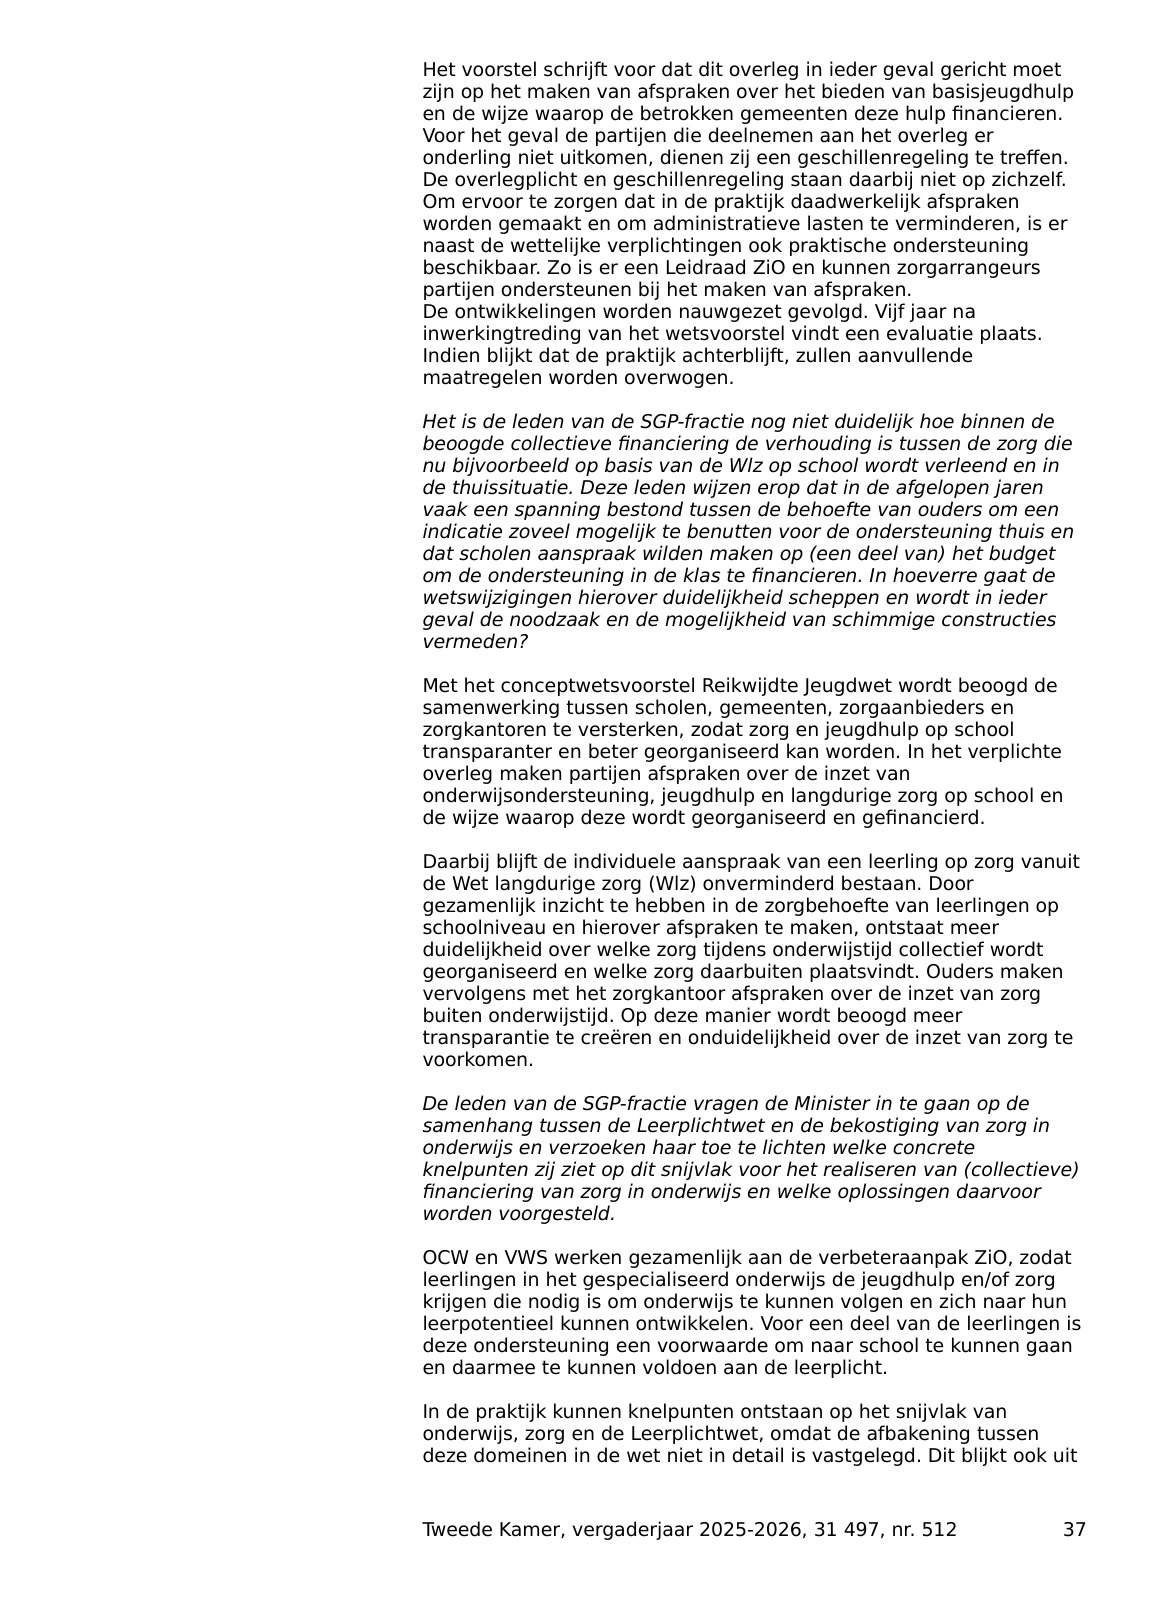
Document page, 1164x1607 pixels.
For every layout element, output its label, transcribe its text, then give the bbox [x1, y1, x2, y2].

text Met het conceptwetsvoorstel Reikwijdte Jeugdwet wordt beoogd de samenwerking tussen scholen, gemeenten, zorgaanbieders en zorgkantoren te versterken, zodat zorg en jeugdhulp op school transparanter en beter georganiseerd kan worden. In het verplichte overleg maken partijen afspraken over de inzet van onderwijsondersteuning, jeugdhulp en langdurige zorg op school en de wijze waarop deze wordt georganiseerd en gefinancierd. [422, 675, 1087, 829]
text De ontwikkelingen worden nauwgezet gevolgd. Vijf jaar na inwerkingtreding van het wetsvoorstel vindt een evaluatie plaats. Indien blijkt dat de praktijk achterblijft, zullen aanvullende maatregelen worden overwogen. [422, 301, 1087, 389]
text De leden van de SGP-fractie vragen de Minister in te gaan op de samenhang tussen de Leerplichtwet en de bekostiging van zorg in onderwijs en verzoeken haar toe te lichten welke concrete knelpunten zij ziet op dit snijvlak voor het realiseren van (collectieve) financiering van zorg in onderwijs en welke oplossingen daarvoor worden voorgesteld. [422, 1093, 1087, 1225]
text Het is de leden van de SGP-fractie nog niet duidelijk hoe binnen de beoogde collectieve financiering de verhouding is tussen de zorg die nu bijvoorbeeld op basis van de Wlz op school wordt verleend en in de thuissituatie. Deze leden wijzen erop dat in de afgelopen jaren vaak een spanning bestond tussen de behoefte van ouders om een indicatie zoveel mogelijk te benutten voor de ondersteuning thuis en dat scholen aanspraak wilden maken op (een deel van) het budget om de ondersteuning in de klas te financieren. In hoeverre gaat de wetswijzigingen hierover duidelijkheid scheppen en wordt in ieder geval de noodzaak en de mogelijkheid van schimmige constructies vermeden? [422, 411, 1087, 653]
text Daarbij blijft de individuele aanspraak van een leerling op zorg vanuit de Wet langdurige zorg (Wlz) onverminderd bestaan. Door gezamenlijk inzicht te hebben in de zorgbehoefte van leerlingen op schoolniveau en hierover afspraken te maken, ontstaat meer duidelijkheid over welke zorg tijdens onderwijstijd collectief wordt georganiseerd en welke zorg daarbuiten plaatsvindt. Ouders maken vervolgens met het zorgkantoor afspraken over de inzet van zorg buiten onderwijstijd. Op deze manier wordt beoogd meer transparantie te creëren en onduidelijkheid over de inzet van zorg te voorkomen. [422, 851, 1087, 1071]
text OCW en VWS werken gezamenlijk aan de verbeteraanpak ZiO, zodat leerlingen in het gespecialiseerd onderwijs de jeugdhulp en/of zorg krijgen die nodig is om onderwijs te kunnen volgen en zich naar hun leerpotentieel kunnen ontwikkelen. Voor een deel van de leerlingen is deze ondersteuning een voorwaarde om naar school te kunnen gaan en daarmee te kunnen voldoen aan de leerplicht. [422, 1247, 1087, 1379]
text Het voorstel schrijft voor dat dit overleg in ieder geval gericht moet zijn op het maken van afspraken over het bieden van basisjeugdhulp en de wijze waarop de betrokken gemeenten deze hulp financieren. Voor het geval de partijen die deelnemen aan het overleg er onderling niet uitkomen, dienen zij een geschillenregeling te treffen. [422, 59, 1087, 169]
text De overlegplicht en geschillenregeling staan daarbij niet op zichzelf. Om ervoor te zorgen dat in de praktijk daadwerkelijk afspraken worden gemaakt en om administratieve lasten te verminderen, is er naast de wettelijke verplichtingen ook praktische ondersteuning beschikbaar. Zo is er een Leidraad ZiO en kunnen zorgarrangeurs partijen ondersteunen bij het maken van afspraken. [422, 169, 1087, 301]
text In de praktijk kunnen knelpunten ontstaan op het snijvlak van onderwijs, zorg en de Leerplichtwet, omdat de afbakening tussen deze domeinen in de wet niet in detail is vastgelegd. Dit blijkt ook uit [422, 1401, 1087, 1467]
